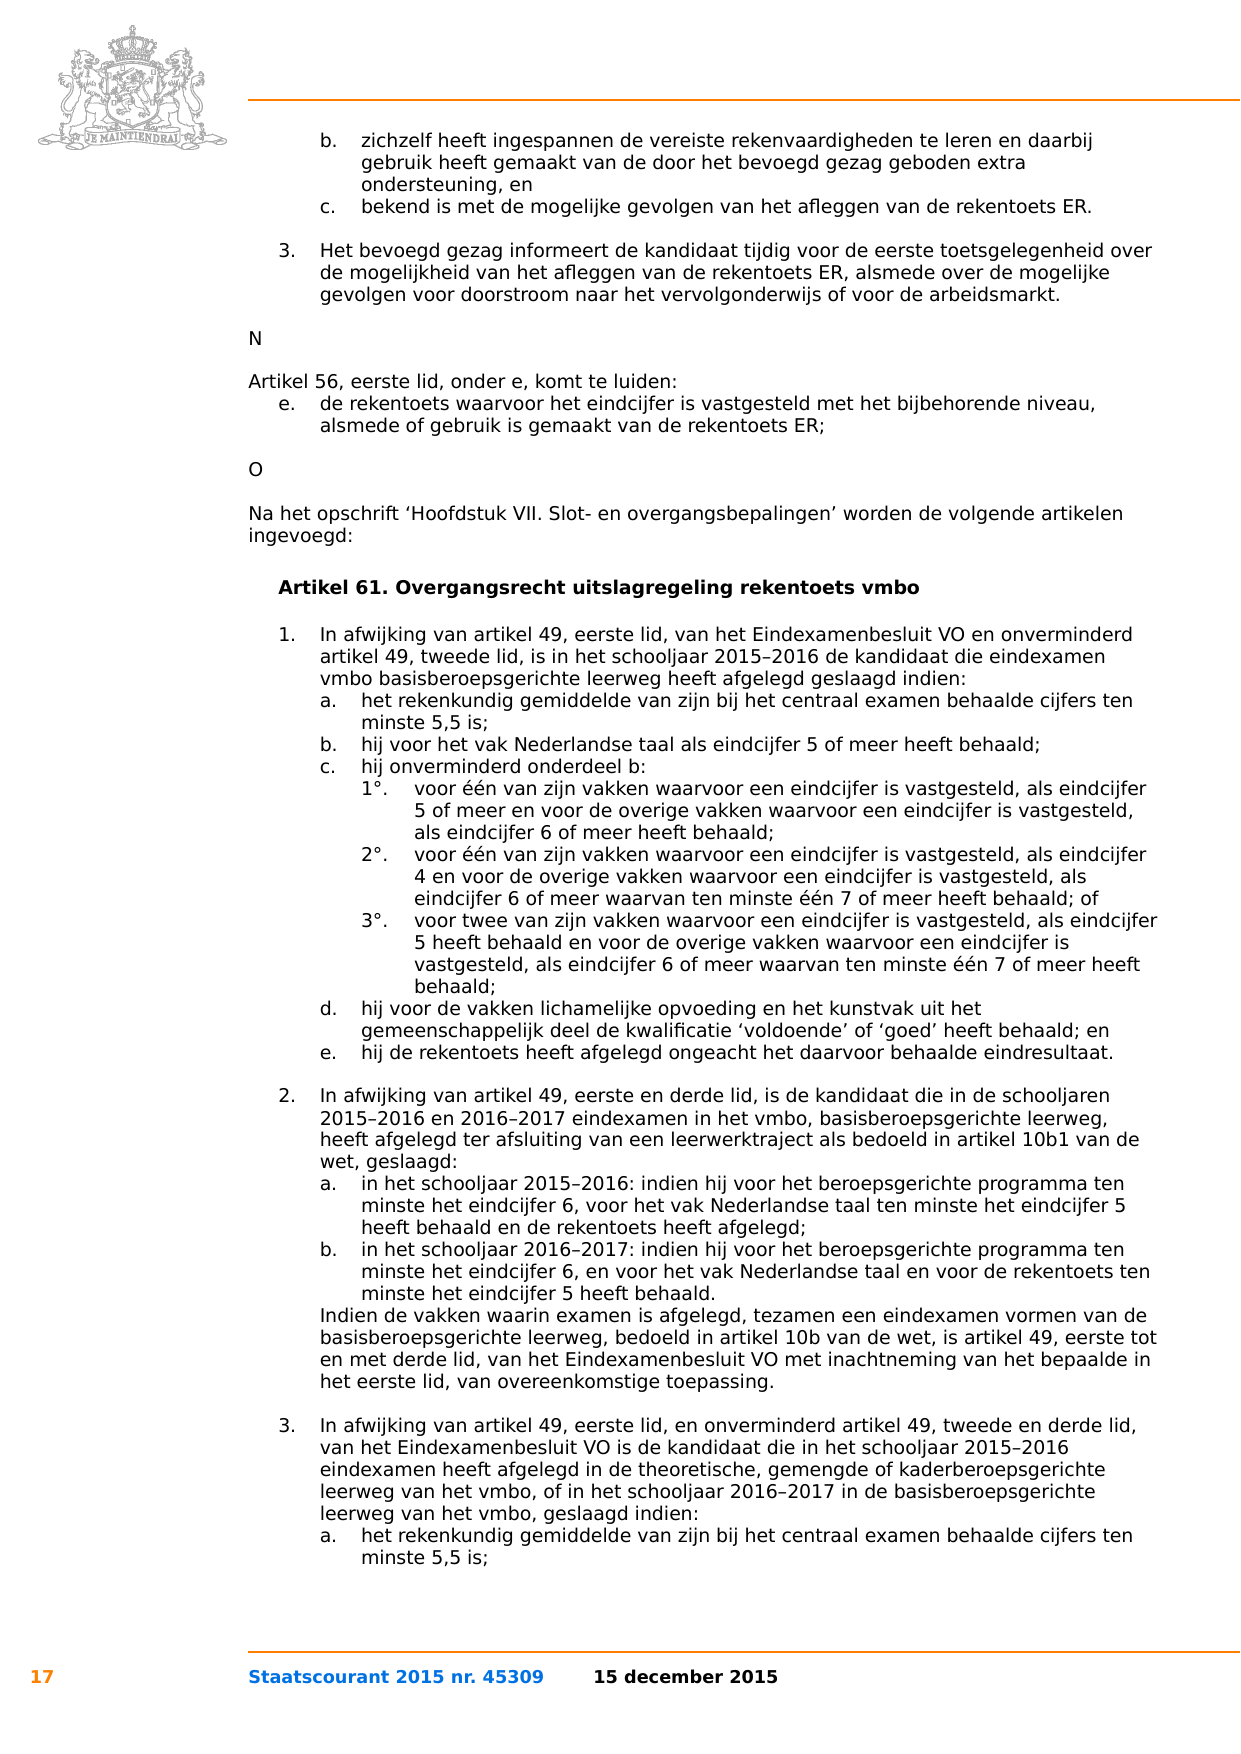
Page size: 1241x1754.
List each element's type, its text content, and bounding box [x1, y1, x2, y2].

text Indien de vakken waarin examen is afgelegd, tezamen een eindexamen vormen van de basisberoepsgerichte leerweg, bedoeld in artikel 10b van de wet, is artikel 49, eerste tot en met derde lid, van het Eindexamenbesluit VO met inachtneming van het bepaalde in het eerste lid, van overeenkomstige toepassing. [319, 1305, 1163, 1393]
text a. het rekenkundig gemiddelde van zijn bij het centraal examen behaalde cijfers ten minste 5,5 is; [319, 1525, 1163, 1569]
text Na het opschrift ‘Hoofdstuk VII. Slot- en overgangsbepalingen’ worden de volgende artikelen ingevoegd: [248, 503, 1163, 547]
text b. in het schooljaar 2016–2017: indien hij voor het beroepsgerichte programma ten minste het eindcijfer 6, en voor het vak Nederlandse taal en voor de rekentoets ten minste het eindcijfer 5 heeft behaald. [319, 1239, 1163, 1305]
text 3. Het bevoegd gezag informeert de kandidaat tijdig voor de eerste toetsgelegenheid over de mogelijkheid van het afleggen van de rekentoets ER, alsmede over de mogelijke gevolgen voor doorstroom naar het vervolgonderwijs of voor de arbeidsmarkt. [278, 240, 1163, 306]
text 1. In afwijking van artikel 49, eerste lid, van het Eindexamenbesluit VO en onverminderd artikel 49, tweede lid, is in het schooljaar 2015–2016 de kandidaat die eindexamen vmbo basisberoepsgerichte leerweg heeft afgelegd geslaagd indien: [278, 624, 1163, 690]
text e. hij de rekentoets heeft afgelegd ongeacht het daarvoor behaalde eindresultaat. [319, 1042, 1163, 1063]
text b. hij voor het vak Nederlandse taal als eindcijfer 5 of meer heeft behaald; [319, 734, 1163, 756]
text b. zichzelf heeft ingespannen de vereiste rekenvaardigheden te leren en daarbij gebruik heeft gemaakt van de door het bevoegd gezag geboden extra ondersteuning, en [319, 130, 1163, 196]
text 1°. voor één van zijn vakken waarvoor een eindcijfer is vastgesteld, als eindcijfer 5 of meer en voor de overige vakken waarvoor een eindcijfer is vastgesteld, als eindcijfer 6 of meer heeft behaald; [361, 778, 1163, 844]
text O [248, 459, 1163, 481]
text 2°. voor één van zijn vakken waarvoor een eindcijfer is vastgesteld, als eindcijfer 4 en voor de overige vakken waarvoor een eindcijfer is vastgesteld, als eindcijfer 6 of meer waarvan ten minste één 7 of meer heeft behaald; of [361, 844, 1163, 910]
text c. bekend is met de mogelijke gevolgen van het afleggen van de rekentoets ER. [319, 196, 1163, 218]
text 3. In afwijking van artikel 49, eerste lid, en onverminderd artikel 49, tweede en derde lid, van het Eindexamenbesluit VO is de kandidaat die in het schooljaar 2015–2016 eindexamen heeft afgelegd in de theoretische, gemengde of kaderberoepsgerichte leerweg van het vmbo, of in het schooljaar 2016–2017 in de basisberoepsgerichte leerweg van het vmbo, geslaagd indien: [278, 1415, 1163, 1525]
text a. het rekenkundig gemiddelde van zijn bij het centraal examen behaalde cijfers ten minste 5,5 is; [319, 690, 1163, 734]
text Artikel 56, eerste lid, onder e, komt te luiden: [248, 371, 1163, 393]
text 3°. voor twee van zijn vakken waarvoor een eindcijfer is vastgesteld, als eindcijfer 5 heeft behaald en voor de overige vakken waarvoor een eindcijfer is vastgesteld, als eindcijfer 6 of meer waarvan ten minste één 7 of meer heeft behaald; [361, 910, 1163, 998]
text N [248, 327, 1163, 349]
text e. de rekentoets waarvoor het eindcijfer is vastgesteld met het bijbehorende niveau, alsmede of gebruik is gemaakt van de rekentoets ER; [278, 393, 1163, 437]
text d. hij voor de vakken lichamelijke opvoeding en het kunstvak uit het gemeenschappelijk deel de kwalificatie ‘voldoende’ of ‘goed’ heeft behaald; en [319, 998, 1163, 1042]
text 2. In afwijking van artikel 49, eerste en derde lid, is de kandidaat die in de schooljaren 2015–2016 en 2016–2017 eindexamen in het vmbo, basisberoepsgerichte leerweg, heeft afgelegd ter afsluiting van een leerwerktraject als bedoeld in artikel 10b1 van de wet, geslaagd: [278, 1085, 1163, 1173]
picture [38, 25, 227, 150]
text c. hij onverminderd onderdeel b: [319, 756, 1163, 778]
text a. in het schooljaar 2015–2016: indien hij voor het beroepsgerichte programma ten minste het eindcijfer 6, voor het vak Nederlandse taal ten minste het eindcijfer 5 heeft behaald en de rekentoets heeft afgelegd; [319, 1173, 1163, 1239]
subtitle Artikel 61. Overgangsrecht uitslagregeling rekentoets vmbo [278, 577, 1163, 599]
